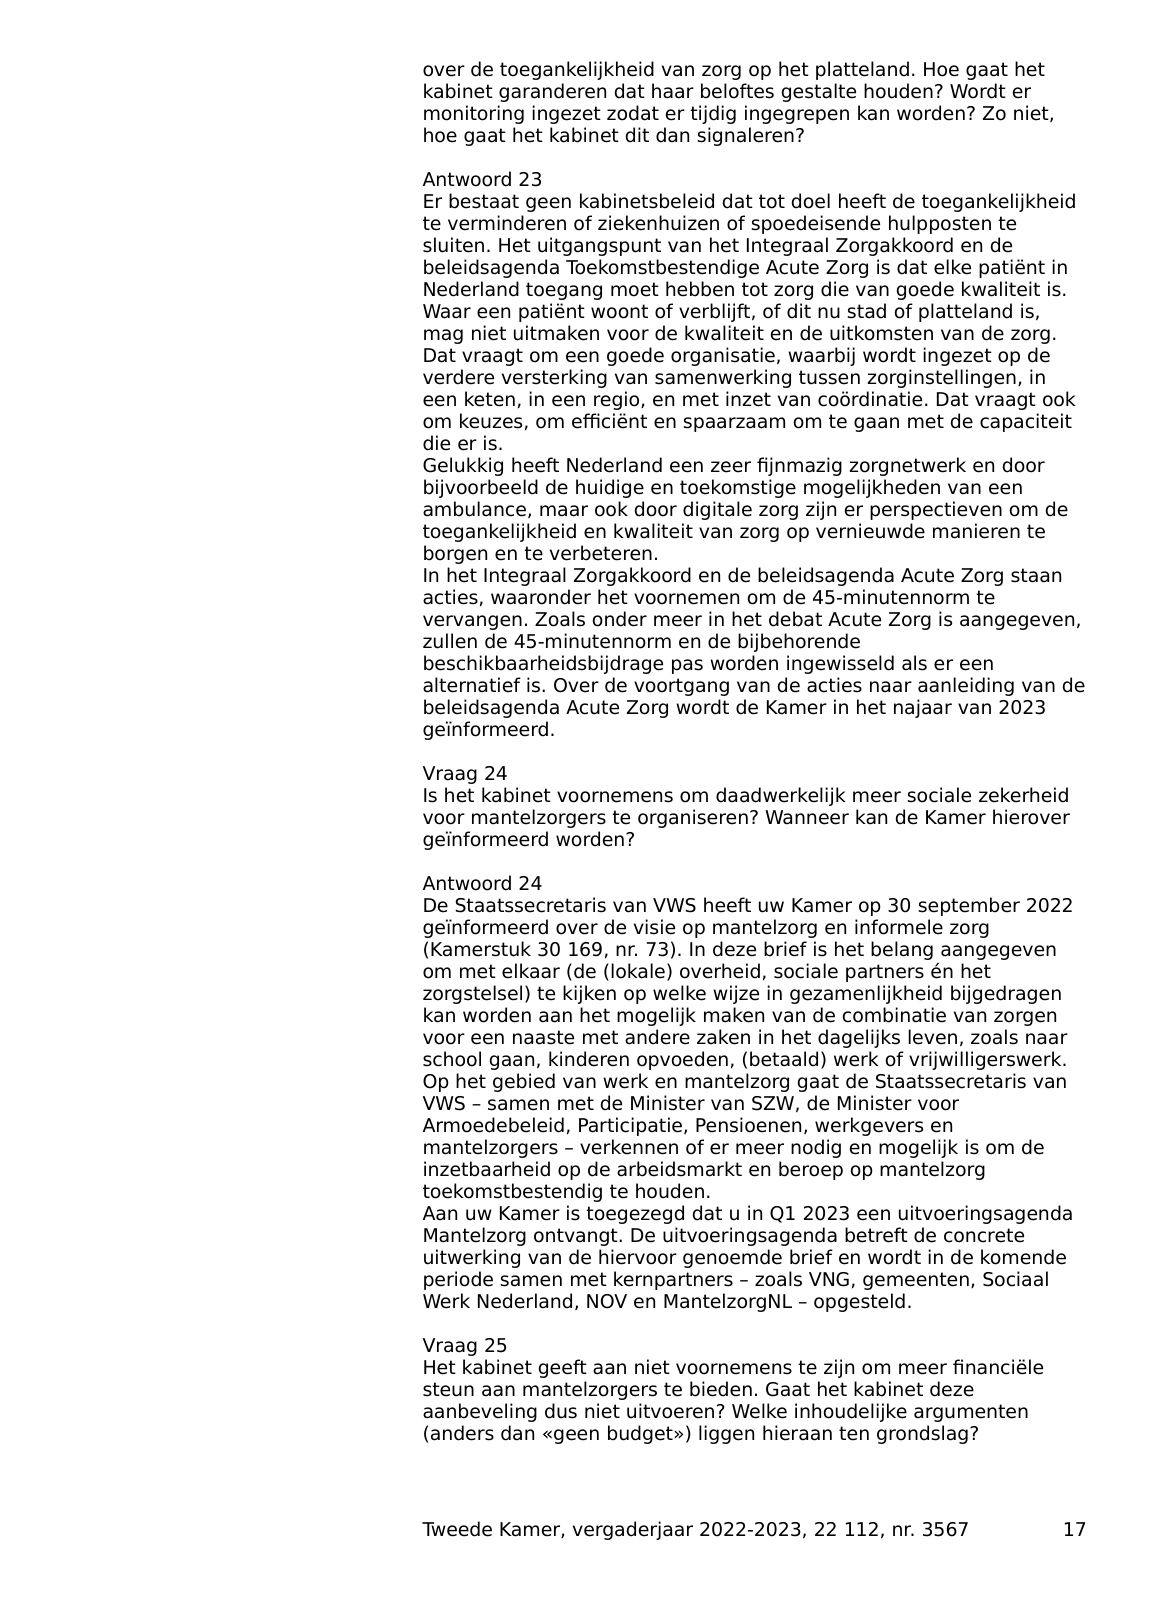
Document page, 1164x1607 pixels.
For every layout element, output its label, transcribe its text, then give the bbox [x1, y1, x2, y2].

text Antwoord 24 [422, 873, 1087, 895]
text Antwoord 23 [422, 169, 1087, 191]
text Dat vraagt om een goede organisatie, waarbij wordt ingezet op de verdere versterking van samenwerking tussen zorginstellingen, in een keten, in een regio, en met inzet van coördinatie. Dat vraagt ook om keuzes, om efficiënt en spaarzaam om te gaan met de capaciteit die er is. [422, 345, 1087, 455]
text Vraag 24 [422, 763, 1087, 785]
text Vraag 25 [422, 1335, 1087, 1357]
text De Staatssecretaris van VWS heeft uw Kamer op 30 september 2022 geïnformeerd over de visie op mantelzorg en informele zorg (Kamerstuk 30 169, nr. 73). In deze brief is het belang aangegeven om met elkaar (de (lokale) overheid, sociale partners én het zorgstelsel) te kijken op welke wijze in gezamenlijkheid bijgedragen kan worden aan het mogelijk maken van de combinatie van zorgen voor een naaste met andere zaken in het dagelijks leven, zoals naar school gaan, kinderen opvoeden, (betaald) werk of vrijwilligerswerk. Op het gebied van werk en mantelzorg gaat de Staatssecretaris van VWS – samen met de Minister van SZW, de Minister voor Armoedebeleid, Participatie, Pensioenen, werkgevers en mantelzorgers – verkennen of er meer nodig en mogelijk is om de inzetbaarheid op de arbeidsmarkt en beroep op mantelzorg toekomstbestendig te houden. [422, 895, 1087, 1203]
text Het kabinet geeft aan niet voornemens te zijn om meer financiële steun aan mantelzorgers te bieden. Gaat het kabinet deze aanbeveling dus niet uitvoeren? Welke inhoudelijke argumenten (anders dan «geen budget») liggen hieraan ten grondslag? [422, 1357, 1087, 1444]
text Aan uw Kamer is toegezegd dat u in Q1 2023 een uitvoeringsagenda Mantelzorg ontvangt. De uitvoeringsagenda betreft de concrete uitwerking van de hiervoor genoemde brief en wordt in de komende periode samen met kernpartners – zoals VNG, gemeenten, Sociaal Werk Nederland, NOV en MantelzorgNL – opgesteld. [422, 1203, 1087, 1312]
text Gelukkig heeft Nederland een zeer fijnmazig zorgnetwerk en door bijvoorbeeld de huidige en toekomstige mogelijkheden van een ambulance, maar ook door digitale zorg zijn er perspectieven om de toegankelijkheid en kwaliteit van zorg op vernieuwde manieren te borgen en te verbeteren. [422, 455, 1087, 565]
text Is het kabinet voornemens om daadwerkelijk meer sociale zekerheid voor mantelzorgers te organiseren? Wanneer kan de Kamer hierover geïnformeerd worden? [422, 785, 1087, 851]
text over de toegankelijkheid van zorg op het platteland. Hoe gaat het kabinet garanderen dat haar beloftes gestalte houden? Wordt er monitoring ingezet zodat er tijdig ingegrepen kan worden? Zo niet, hoe gaat het kabinet dit dan signaleren? [422, 59, 1087, 147]
text Er bestaat geen kabinetsbeleid dat tot doel heeft de toegankelijkheid te verminderen of ziekenhuizen of spoedeisende hulpposten te sluiten. Het uitgangspunt van het Integraal Zorgakkoord en de beleidsagenda Toekomstbestendige Acute Zorg is dat elke patiënt in Nederland toegang moet hebben tot zorg die van goede kwaliteit is. Waar een patiënt woont of verblijft, of dit nu stad of platteland is, mag niet uitmaken voor de kwaliteit en de uitkomsten van de zorg. [422, 191, 1087, 345]
text In het Integraal Zorgakkoord en de beleidsagenda Acute Zorg staan acties, waaronder het voornemen om de 45-minutennorm te vervangen. Zoals onder meer in het debat Acute Zorg is aangegeven, zullen de 45-minutennorm en de bijbehorende beschikbaarheidsbijdrage pas worden ingewisseld als er een alternatief is. Over de voortgang van de acties naar aanleiding van de beleidsagenda Acute Zorg wordt de Kamer in het najaar van 2023 geïnformeerd. [422, 565, 1087, 741]
